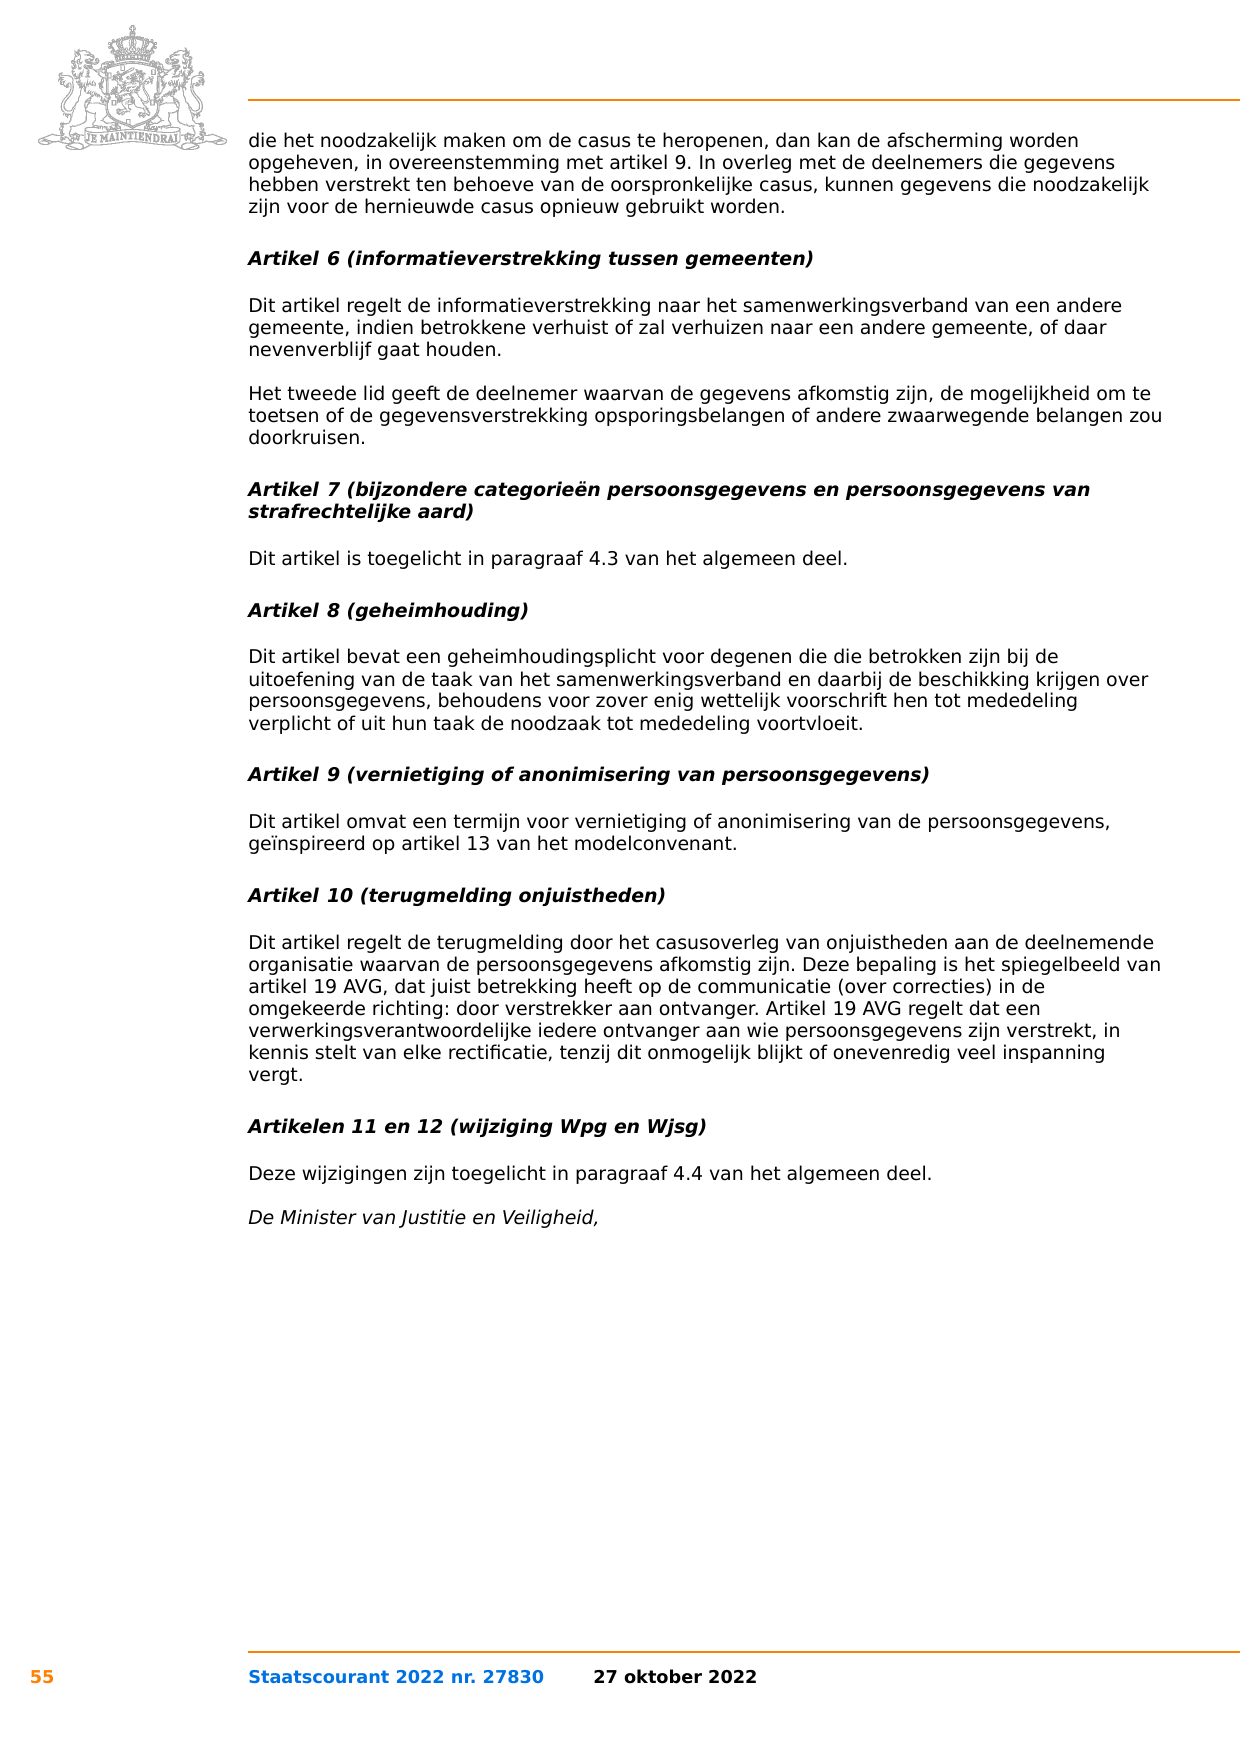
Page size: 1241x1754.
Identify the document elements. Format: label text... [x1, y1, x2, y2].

text Dit artikel bevat een geheimhoudingsplicht voor degenen die die betrokken zijn bij de uitoefening van de taak van het samenwerkingsverband en daarbij de beschikking krijgen over persoonsgegevens, behoudens voor zover enig wettelijk voorschrift hen tot mededeling verplicht of uit hun taak de noodzaak tot mededeling voortvloeit. [248, 646, 1163, 734]
text die het noodzakelijk maken om de casus te heropenen, dan kan de afscherming worden opgeheven, in overeenstemming met artikel 9. In overleg met de deelnemers die gegevens hebben verstrekt ten behoeve van de oorspronkelijke casus, kunnen gegevens die noodzakelijk zijn voor de hernieuwde casus opnieuw gebruikt worden. [248, 130, 1163, 218]
text De Minister van Justitie en Veiligheid, [248, 1207, 1163, 1229]
text Dit artikel regelt de terugmelding door het casusoverleg van onjuistheden aan de deelnemende organisatie waarvan de persoonsgegevens afkomstig zijn. Deze bepaling is het spiegelbeeld van artikel 19 AVG, dat juist betrekking heeft op de communicatie (over correcties) in de omgekeerde richting: door verstrekker aan ontvanger. Artikel 19 AVG regelt dat een verwerkingsverantwoordelijke iedere ontvanger aan wie persoonsgegevens zijn verstrekt, in kennis stelt van elke rectificatie, tenzij dit onmogelijk blijkt of onevenredig veel inspanning vergt. [248, 932, 1163, 1086]
text Deze wijzigingen zijn toegelicht in paragraaf 4.4 van het algemeen deel. [248, 1163, 1163, 1185]
subtitle Artikel 9 (vernietiging of anonimisering van persoonsgegevens) [248, 764, 1163, 786]
text Het tweede lid geeft de deelnemer waarvan de gegevens afkomstig zijn, de mogelijkheid om te toetsen of de gegevensverstrekking opsporingsbelangen of andere zwaarwegende belangen zou doorkruisen. [248, 383, 1163, 448]
picture [38, 25, 227, 150]
subtitle Artikel 10 (terugmelding onjuistheden) [248, 885, 1163, 907]
text Dit artikel omvat een termijn voor vernietiging of anonimisering van de persoonsgegevens, geïnspireerd op artikel 13 van het modelconvenant. [248, 811, 1163, 855]
text Dit artikel regelt de informatieverstrekking naar het samenwerkingsverband van een andere gemeente, indien betrokkene verhuist of zal verhuizen naar een andere gemeente, of daar nevenverblijf gaat houden. [248, 295, 1163, 361]
subtitle Artikelen 11 en 12 (wijziging Wpg en Wjsg) [248, 1116, 1163, 1138]
subtitle Artikel 6 (informatieverstrekking tussen gemeenten) [248, 248, 1163, 270]
text Dit artikel is toegelicht in paragraaf 4.3 van het algemeen deel. [248, 547, 1163, 569]
subtitle Artikel 8 (geheimhouding) [248, 599, 1163, 621]
subtitle Artikel 7 (bijzondere categorieën persoonsgegevens en persoonsgegevens van strafrechtelijke aard) [248, 478, 1163, 522]
